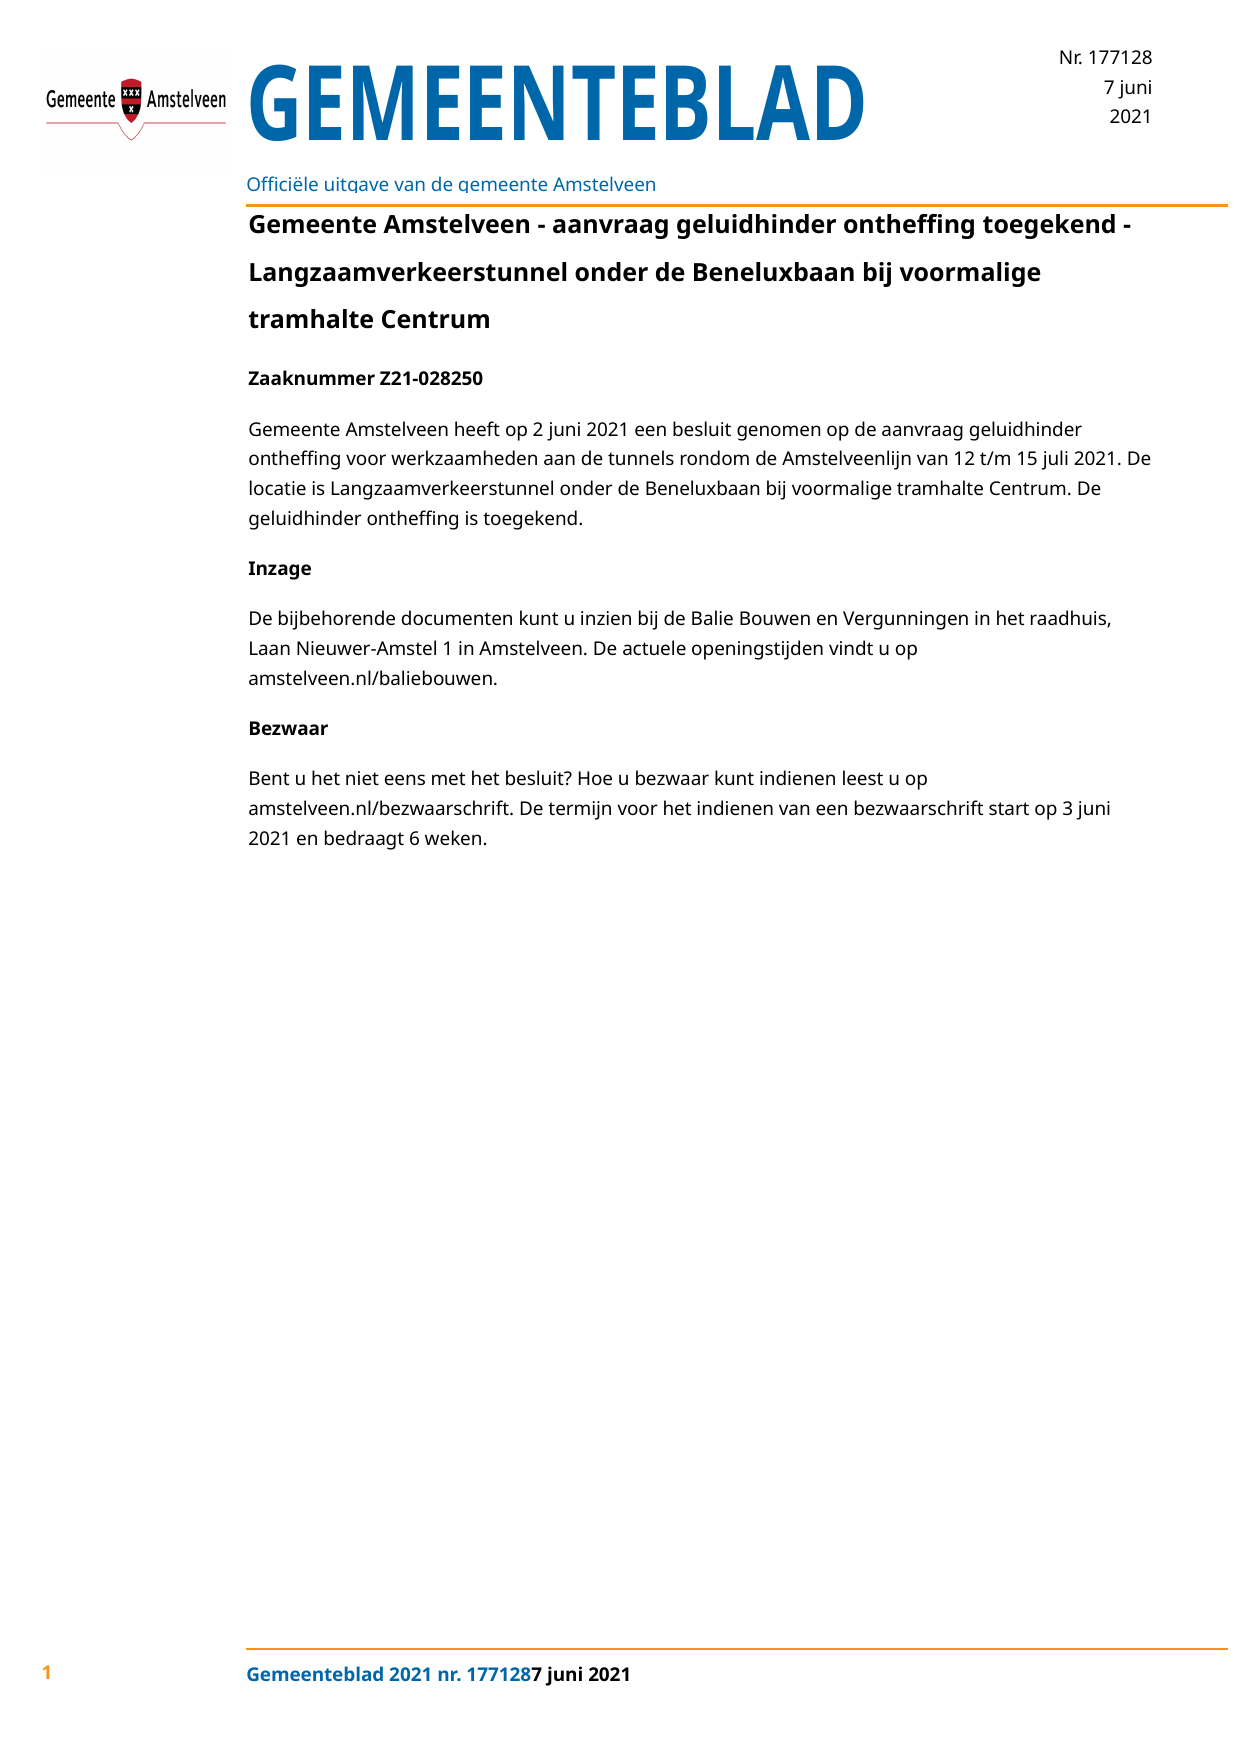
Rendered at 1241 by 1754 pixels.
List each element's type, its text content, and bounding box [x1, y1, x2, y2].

text Inzage [248, 555, 1152, 581]
text De bijbehorende documenten kunt u inzien bij de Balie Bouwen en Vergunningen in het raadhuis, Laan Nieuwer-Amstel 1 in Amstelveen. De actuele openingstijden vindt u op amstelveen.nl/baliebouwen. [248, 606, 1152, 690]
text Zaaknummer Z21-028250 [248, 366, 1152, 391]
picture [41, 47, 231, 172]
text Gemeente Amstelveen - aanvraag geluidhinder ontheffing toegekend - Langzaamverkeerstunnel onder de Beneluxbaan bij voormalige tramhalte Centrum [248, 207, 1152, 336]
text Gemeente Amstelveen heeft op 2 juni 2021 een besluit genomen op de aanvraag geluidhinder ontheffing voor werkzaamheden aan de tunnels rondom de Amstelveenlijn van 12 t/m 15 juli 2021. De locatie is Langzaamverkeerstunnel onder de Beneluxbaan bij voormalige tramhalte Centrum. De geluidhinder ontheffing is toegekend. [248, 416, 1152, 530]
text Bezwaar [248, 715, 1152, 741]
text Bent u het niet eens met het besluit? Hoe u bezwaar kunt indienen leest u op amstelveen.nl/bezwaarschrift. De termijn voor het indienen van een bezwaarschrift start op 3 juni 2021 en bedraagt 6 weken. [248, 766, 1152, 850]
